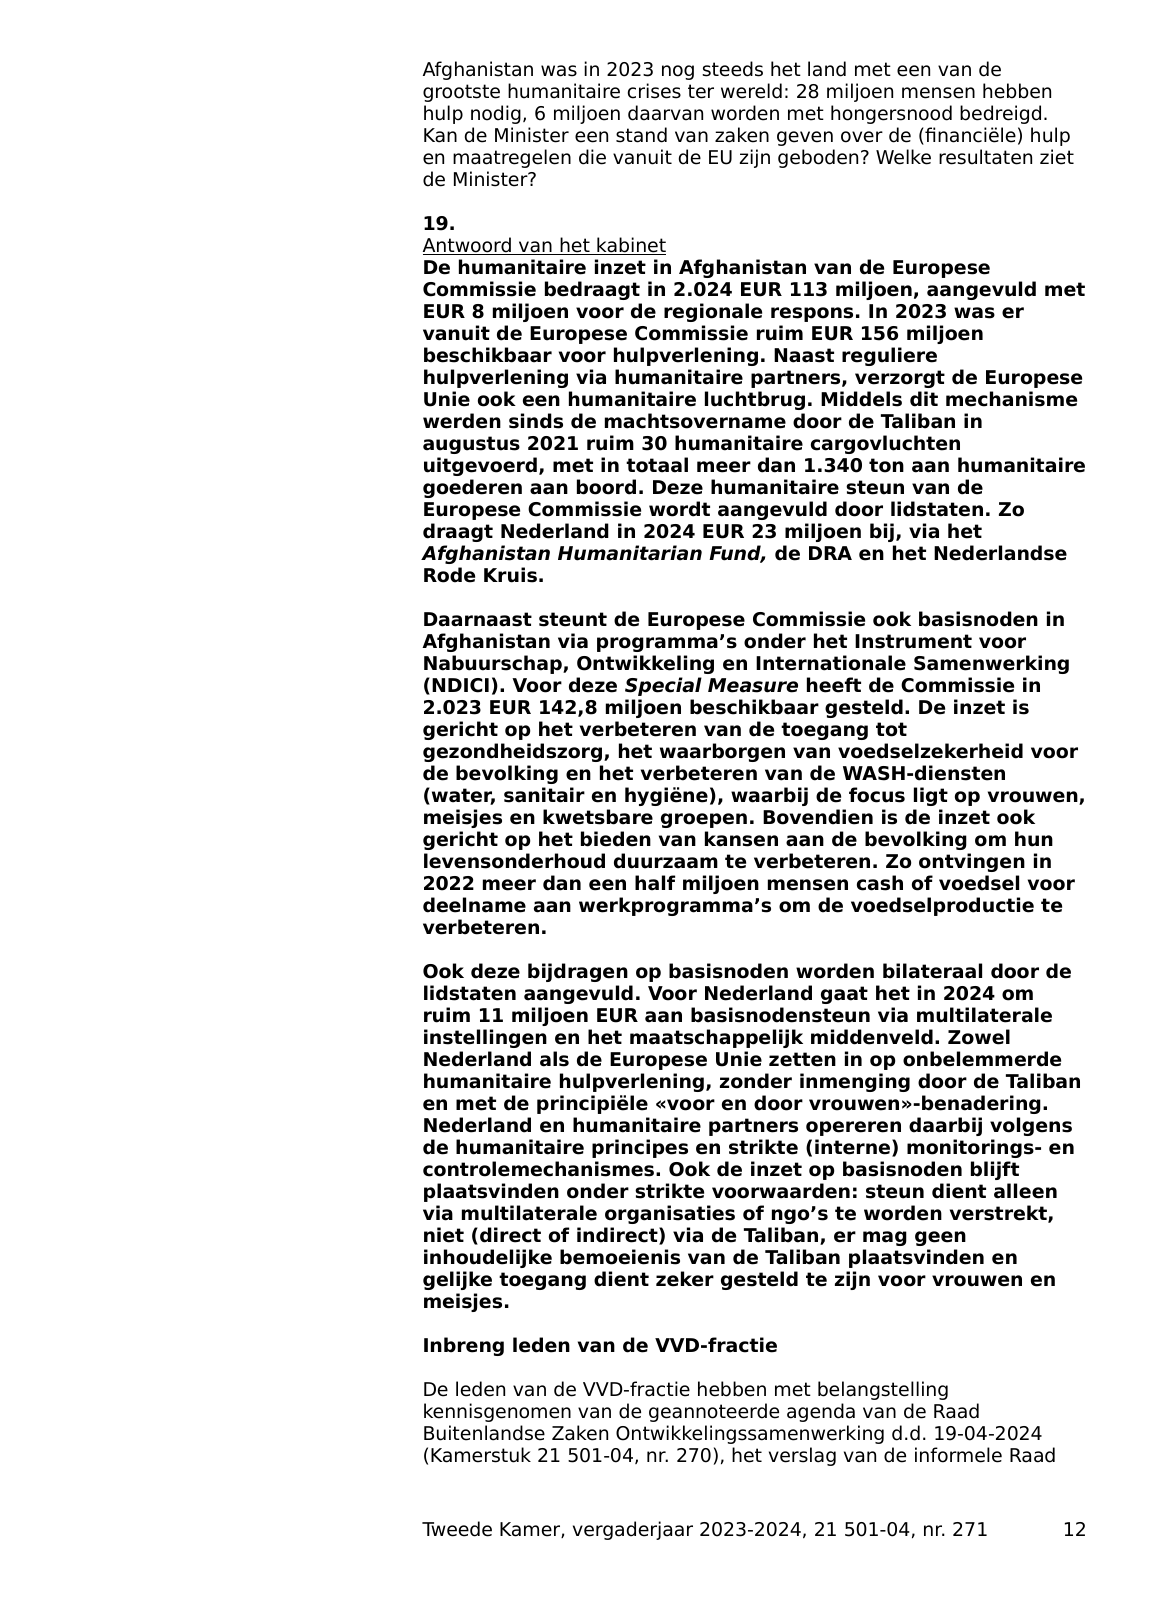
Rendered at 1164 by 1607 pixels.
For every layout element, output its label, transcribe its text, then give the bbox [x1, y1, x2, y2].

text De humanitaire inzet in Afghanistan van de Europese Commissie bedraagt in 2.024 EUR 113 miljoen, aangevuld met EUR 8 miljoen voor de regionale respons. In 2023 was er vanuit de Europese Commissie ruim EUR 156 miljoen beschikbaar voor hulpverlening. Naast reguliere hulpverlening via humanitaire partners, verzorgt de Europese Unie ook een humanitaire luchtbrug. Middels dit mechanisme werden sinds de machtsovername door de Taliban in augustus 2021 ruim 30 humanitaire cargovluchten uitgevoerd, met in totaal meer dan 1.340 ton aan humanitaire goederen aan boord. Deze humanitaire steun van de Europese Commissie wordt aangevuld door lidstaten. Zo draagt Nederland in 2024 EUR 23 miljoen bij, via het Afghanistan Humanitarian Fund, de DRA en het Nederlandse Rode Kruis. [422, 257, 1087, 587]
text Daarnaast steunt de Europese Commissie ook basisnoden in Afghanistan via programma’s onder het Instrument voor Nabuurschap, Ontwikkeling en Internationale Samenwerking (NDICI). Voor deze Special Measure heeft de Commissie in 2.023 EUR 142,8 miljoen beschikbaar gesteld. De inzet is gericht op het verbeteren van de toegang tot gezondheidszorg, het waarborgen van voedselzekerheid voor de bevolking en het verbeteren van de WASH-diensten (water, sanitair en hygiëne), waarbij de focus ligt op vrouwen, meisjes en kwetsbare groepen. Bovendien is de inzet ook gericht op het bieden van kansen aan de bevolking om hun levensonderhoud duurzaam te verbeteren. Zo ontvingen in 2022 meer dan een half miljoen mensen cash of voedsel voor deelname aan werkprogramma’s om de voedselproductie te verbeteren. [422, 609, 1087, 939]
text Ook deze bijdragen op basisnoden worden bilateraal door de lidstaten aangevuld. Voor Nederland gaat het in 2024 om ruim 11 miljoen EUR aan basisnodensteun via multilaterale instellingen en het maatschappelijk middenveld. Zowel Nederland als de Europese Unie zetten in op onbelemmerde humanitaire hulpverlening, zonder inmenging door de Taliban en met de principiële «voor en door vrouwen»-benadering. Nederland en humanitaire partners opereren daarbij volgens de humanitaire principes en strikte (interne) monitorings- en controlemechanismes. Ook de inzet op basisnoden blijft plaatsvinden onder strikte voorwaarden: steun dient alleen via multilaterale organisaties of ngo’s te worden verstrekt, niet (direct of indirect) via de Taliban, er mag geen inhoudelijke bemoeienis van de Taliban plaatsvinden en gelijke toegang dient zeker gesteld te zijn voor vrouwen en meisjes. [422, 961, 1087, 1312]
text De leden van de VVD-fractie hebben met belangstelling kennisgenomen van de geannoteerde agenda van de Raad Buitenlandse Zaken Ontwikkelingssamenwerking d.d. 19-04-2024 (Kamerstuk 21 501-04, nr. 270), het verslag van de informele Raad [422, 1379, 1087, 1467]
subtitle Inbreng leden van de VVD-fractie [422, 1335, 1087, 1357]
text Antwoord van het kabinet [422, 235, 1087, 257]
text Afghanistan was in 2023 nog steeds het land met een van de grootste humanitaire crises ter wereld: 28 miljoen mensen hebben hulp nodig, 6 miljoen daarvan worden met hongersnood bedreigd. Kan de Minister een stand van zaken geven over de (financiële) hulp en maatregelen die vanuit de EU zijn geboden? Welke resultaten ziet de Minister? [422, 59, 1087, 191]
text 19. [422, 213, 1087, 235]
